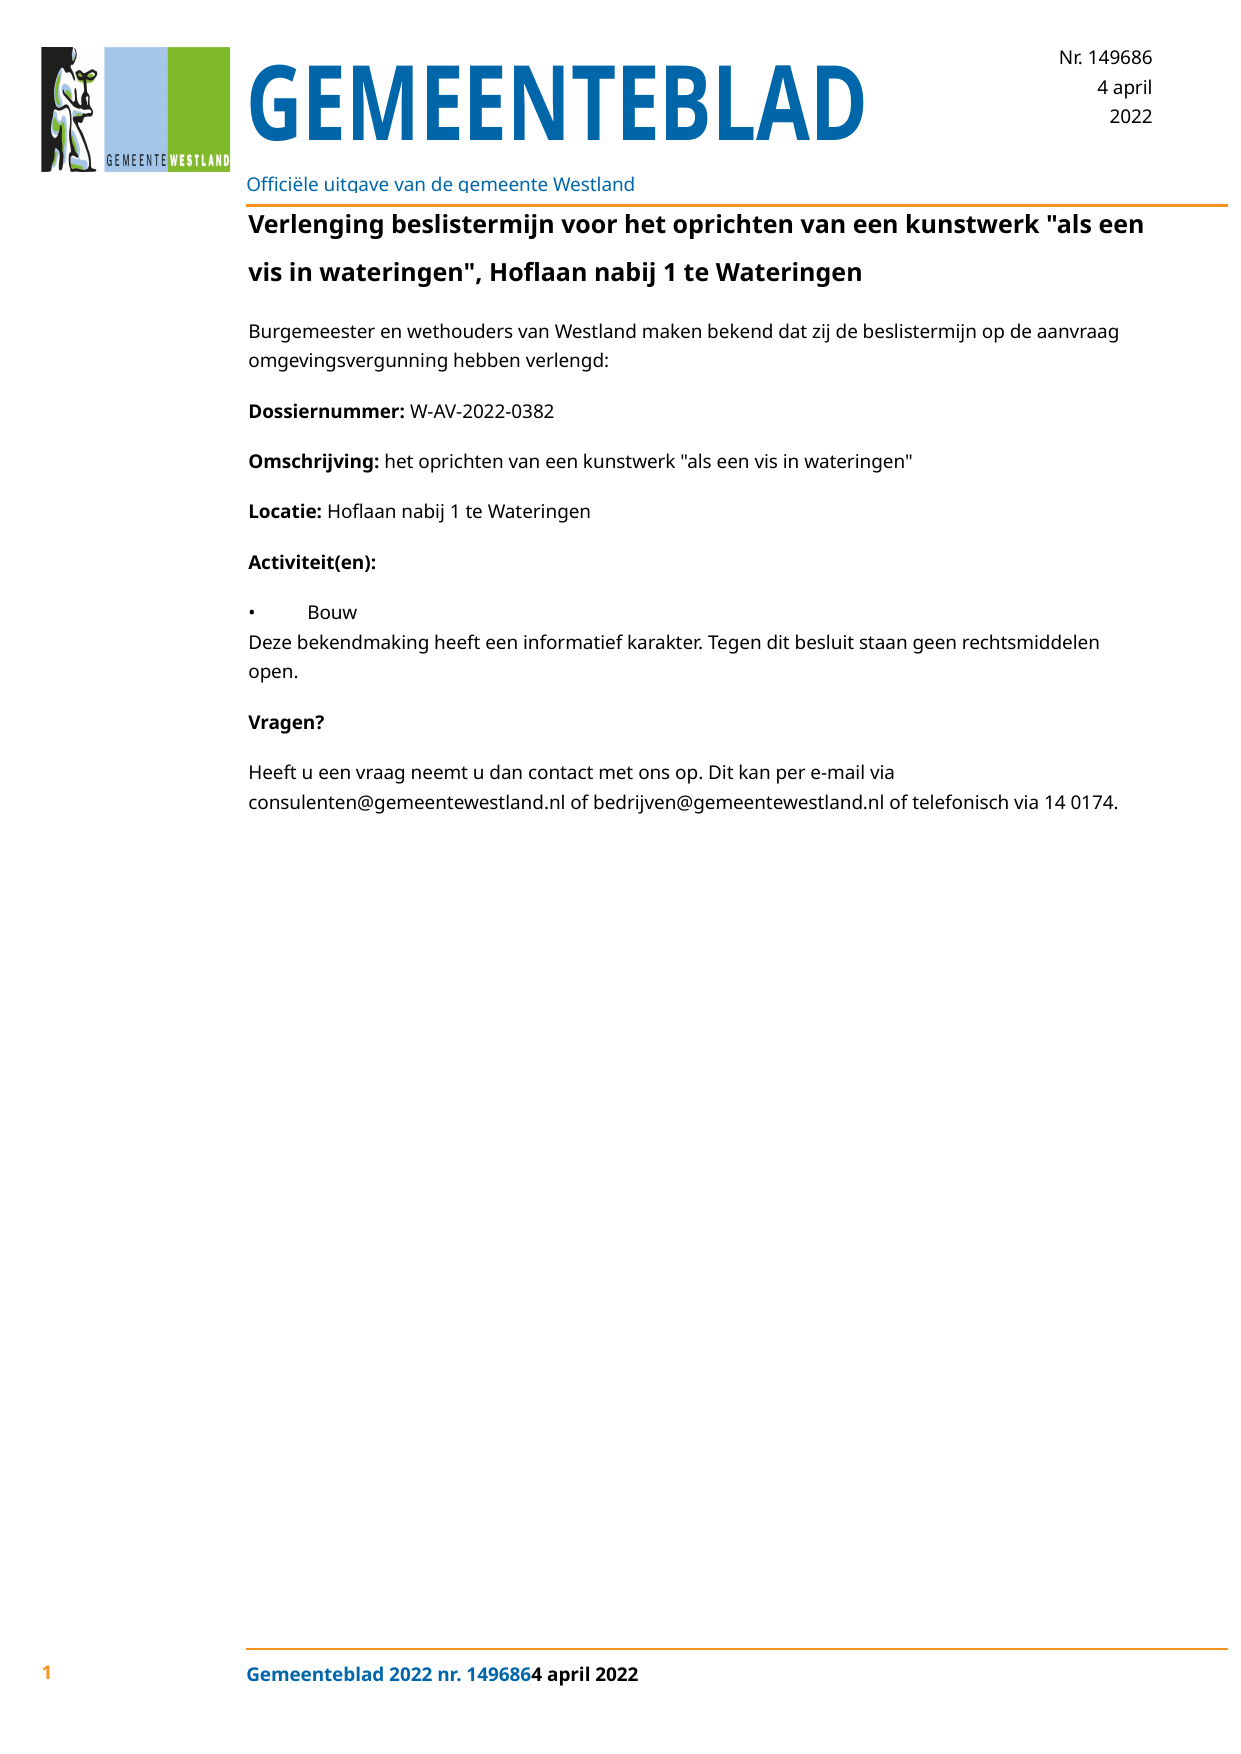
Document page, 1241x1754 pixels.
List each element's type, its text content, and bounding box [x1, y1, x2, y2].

text Dossiernummer: W-AV-2022-0382 [248, 398, 1152, 424]
text Activiteit(en): [248, 549, 1152, 575]
text Heeft u een vraag neemt u dan contact met ons op. Dit kan per e-mail via consulenten@gemeentewestland.nl of bedrijven@gemeentewestland.nl of telefonisch via 14 0174. [248, 759, 1152, 815]
list Bouw [248, 599, 1152, 625]
text Burgemeester en wethouders van Westland maken bekend dat zij de beslistermijn op de aanvraag omgevingsvergunning hebben verlengd: [248, 318, 1152, 373]
text Deze bekendmaking heeft een informatief karakter. Tegen dit besluit staan geen rechtsmiddelen open. [248, 629, 1152, 684]
text Vragen? [248, 709, 1152, 735]
text Verlenging beslistermijn voor het oprichten van een kunstwerk "als een vis in wateringen", Hoflaan nabij 1 te Wateringen [248, 207, 1152, 288]
picture [41, 47, 231, 172]
text Omschrijving: het oprichten van een kunstwerk "als een vis in wateringen" [248, 448, 1152, 474]
text Locatie: Hoflaan nabij 1 te Wateringen [248, 499, 1152, 524]
